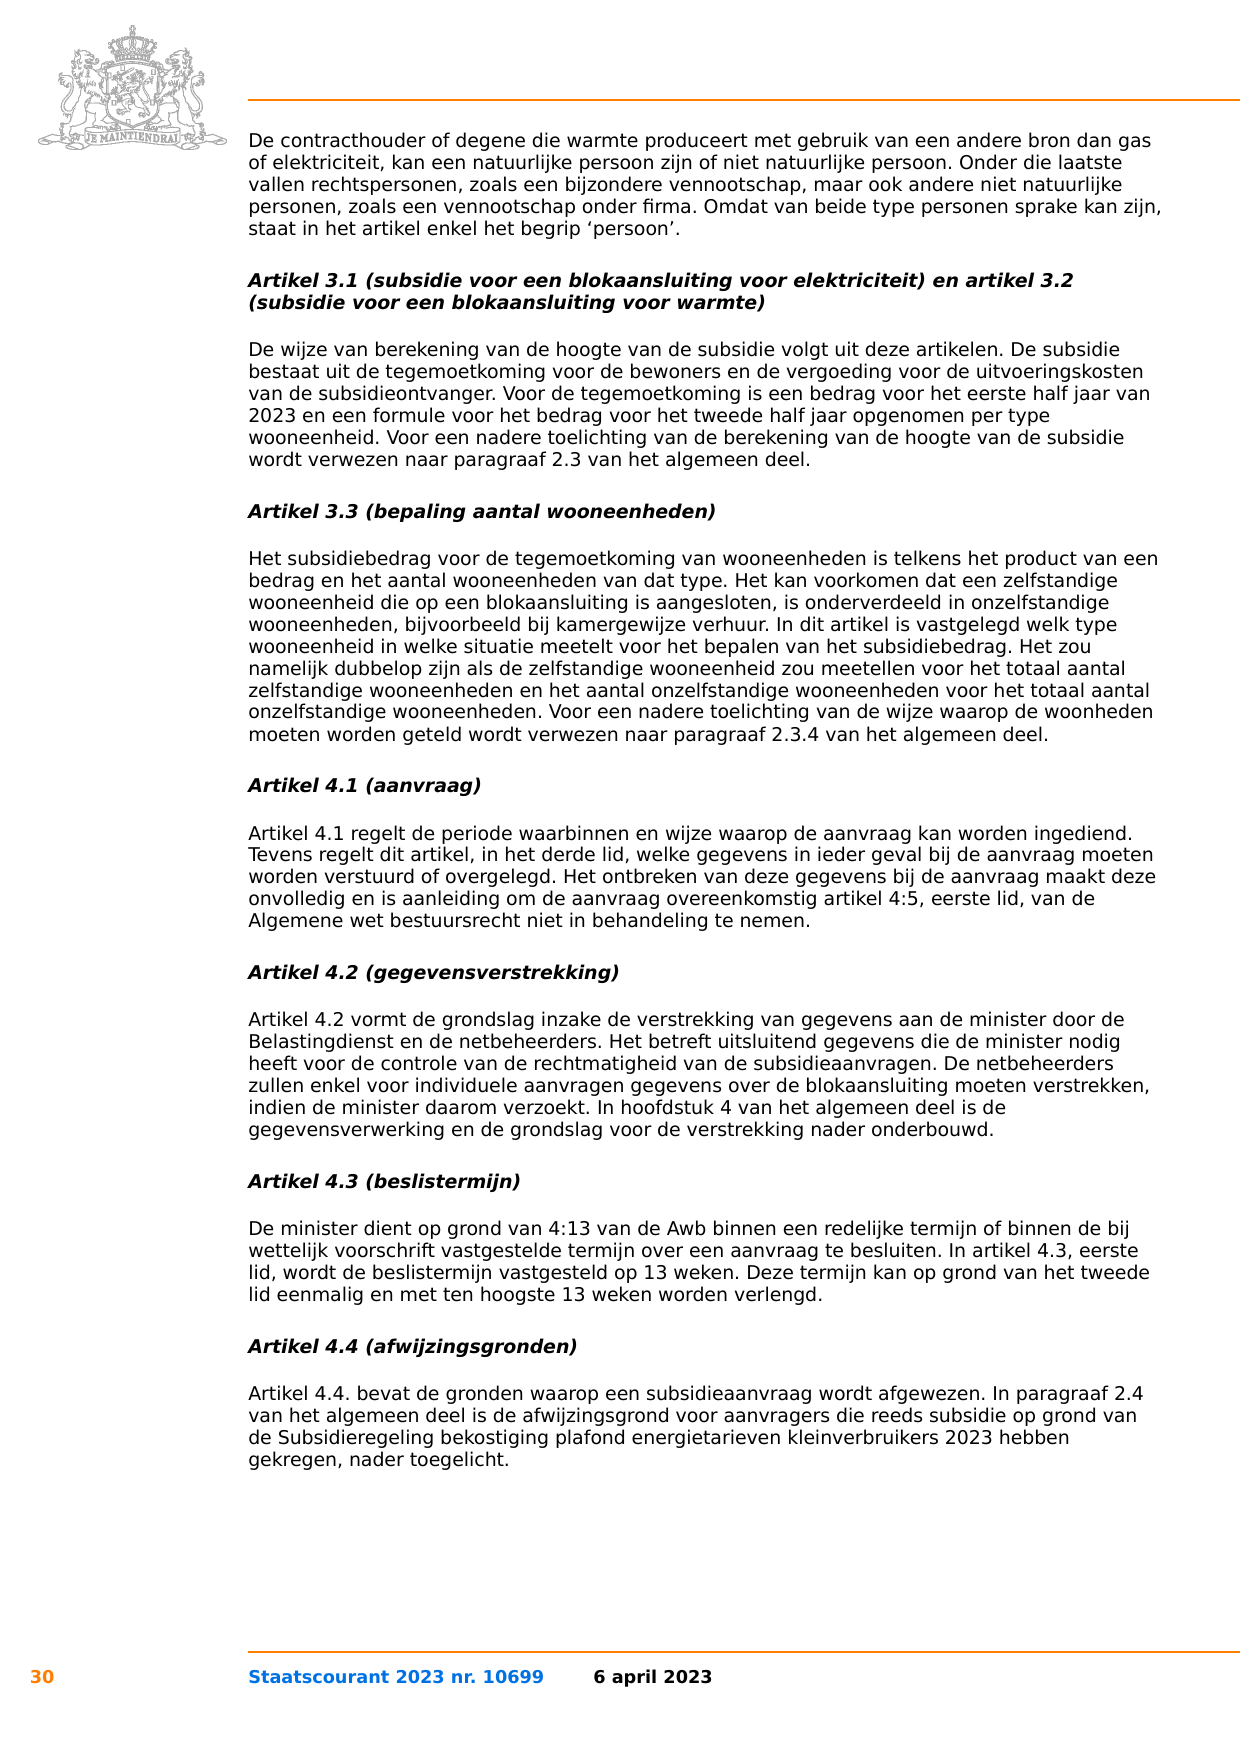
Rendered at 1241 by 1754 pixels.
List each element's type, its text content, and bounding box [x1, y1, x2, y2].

subtitle Artikel 4.2 (gegevensverstrekking) [248, 962, 1163, 984]
text De wijze van berekening van de hoogte van de subsidie volgt uit deze artikelen. De subsidie bestaat uit de tegemoetkoming voor de bewoners en de vergoeding voor de uitvoeringskosten van de subsidieontvanger. Voor de tegemoetkoming is een bedrag voor het eerste half jaar van 2023 en een formule voor het bedrag voor het tweede half jaar opgenomen per type wooneenheid. Voor een nadere toelichting van de berekening van de hoogte van de subsidie wordt verwezen naar paragraaf 2.3 van het algemeen deel. [248, 339, 1163, 471]
subtitle Artikel 4.3 (beslistermijn) [248, 1171, 1163, 1193]
text Het subsidiebedrag voor de tegemoetkoming van wooneenheden is telkens het product van een bedrag en het aantal wooneenheden van dat type. Het kan voorkomen dat een zelfstandige wooneenheid die op een blokaansluiting is aangesloten, is onderverdeeld in onzelfstandige wooneenheden, bijvoorbeeld bij kamergewijze verhuur. In dit artikel is vastgelegd welk type wooneenheid in welke situatie meetelt voor het bepalen van het subsidiebedrag. Het zou namelijk dubbelop zijn als de zelfstandige wooneenheid zou meetellen voor het totaal aantal zelfstandige wooneenheden en het aantal onzelfstandige wooneenheden voor het totaal aantal onzelfstandige wooneenheden. Voor een nadere toelichting van de wijze waarop de woonheden moeten worden geteld wordt verwezen naar paragraaf 2.3.4 van het algemeen deel. [248, 548, 1163, 745]
subtitle Artikel 3.1 (subsidie voor een blokaansluiting voor elektriciteit) en artikel 3.2 (subsidie voor een blokaansluiting voor warmte) [248, 270, 1163, 314]
text De minister dient op grond van 4:13 van de Awb binnen een redelijke termijn of binnen de bij wettelijk voorschrift vastgestelde termijn over een aanvraag te besluiten. In artikel 4.3, eerste lid, wordt de beslistermijn vastgesteld op 13 weken. Deze termijn kan op grond van het tweede lid eenmalig en met ten hoogste 13 weken worden verlengd. [248, 1218, 1163, 1306]
subtitle Artikel 4.4 (afwijzingsgronden) [248, 1336, 1163, 1358]
text Artikel 4.4. bevat de gronden waarop een subsidieaanvraag wordt afgewezen. In paragraaf 2.4 van het algemeen deel is de afwijzingsgrond voor aanvragers die reeds subsidie op grond van de Subsidieregeling bekostiging plafond energietarieven kleinverbruikers 2023 hebben gekregen, nader toegelicht. [248, 1383, 1163, 1471]
text Artikel 4.2 vormt de grondslag inzake de verstrekking van gegevens aan de minister door de Belastingdienst en de netbeheerders. Het betreft uitsluitend gegevens die de minister nodig heeft voor de controle van de rechtmatigheid van de subsidieaanvragen. De netbeheerders zullen enkel voor individuele aanvragen gegevens over de blokaansluiting moeten verstrekken, indien de minister daarom verzoekt. In hoofdstuk 4 van het algemeen deel is de gegevensverwerking en de grondslag voor de verstrekking nader onderbouwd. [248, 1009, 1163, 1141]
picture [38, 25, 227, 150]
text De contracthouder of degene die warmte produceert met gebruik van een andere bron dan gas of elektriciteit, kan een natuurlijke persoon zijn of niet natuurlijke persoon. Onder die laatste vallen rechtspersonen, zoals een bijzondere vennootschap, maar ook andere niet natuurlijke personen, zoals een vennootschap onder firma. Omdat van beide type personen sprake kan zijn, staat in het artikel enkel het begrip ‘persoon’. [248, 130, 1163, 240]
subtitle Artikel 3.3 (bepaling aantal wooneenheden) [248, 501, 1163, 523]
text Artikel 4.1 regelt de periode waarbinnen en wijze waarop de aanvraag kan worden ingediend. Tevens regelt dit artikel, in het derde lid, welke gegevens in ieder geval bij de aanvraag moeten worden verstuurd of overgelegd. Het ontbreken van deze gegevens bij de aanvraag maakt deze onvolledig en is aanleiding om de aanvraag overeenkomstig artikel 4:5, eerste lid, van de Algemene wet bestuursrecht niet in behandeling te nemen. [248, 822, 1163, 932]
subtitle Artikel 4.1 (aanvraag) [248, 775, 1163, 797]
